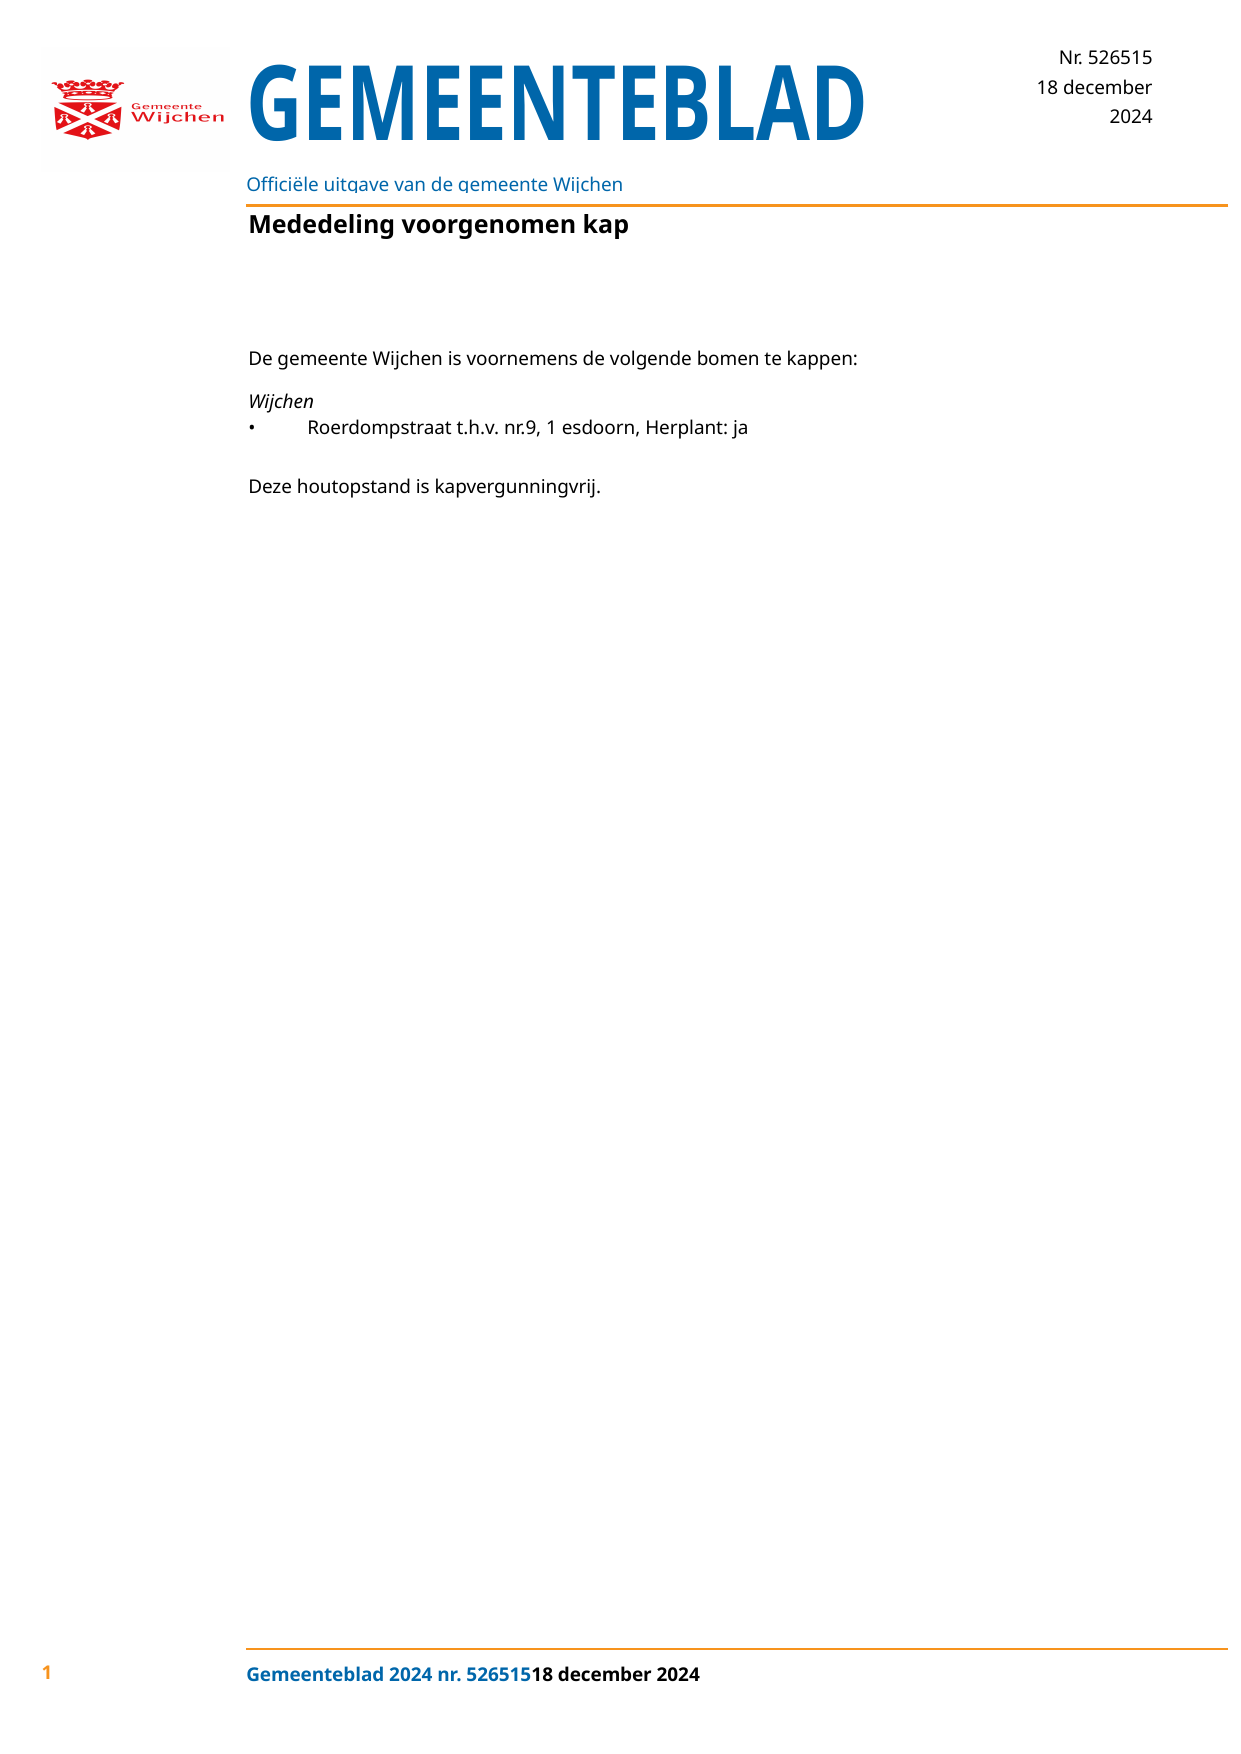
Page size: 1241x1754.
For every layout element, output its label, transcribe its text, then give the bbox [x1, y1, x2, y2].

text Wijchen [248, 388, 1152, 414]
picture [41, 47, 231, 172]
text De gemeente Wijchen is voornemens de volgende bomen te kappen: [248, 345, 1152, 371]
text Deze houtopstand is kapvergunningvrij. [248, 473, 1152, 499]
list Roerdompstraat t.h.v. nr.9, 1 esdoorn, Herplant: ja [248, 414, 1152, 440]
text Mededeling voorgenomen kap [248, 207, 1152, 241]
